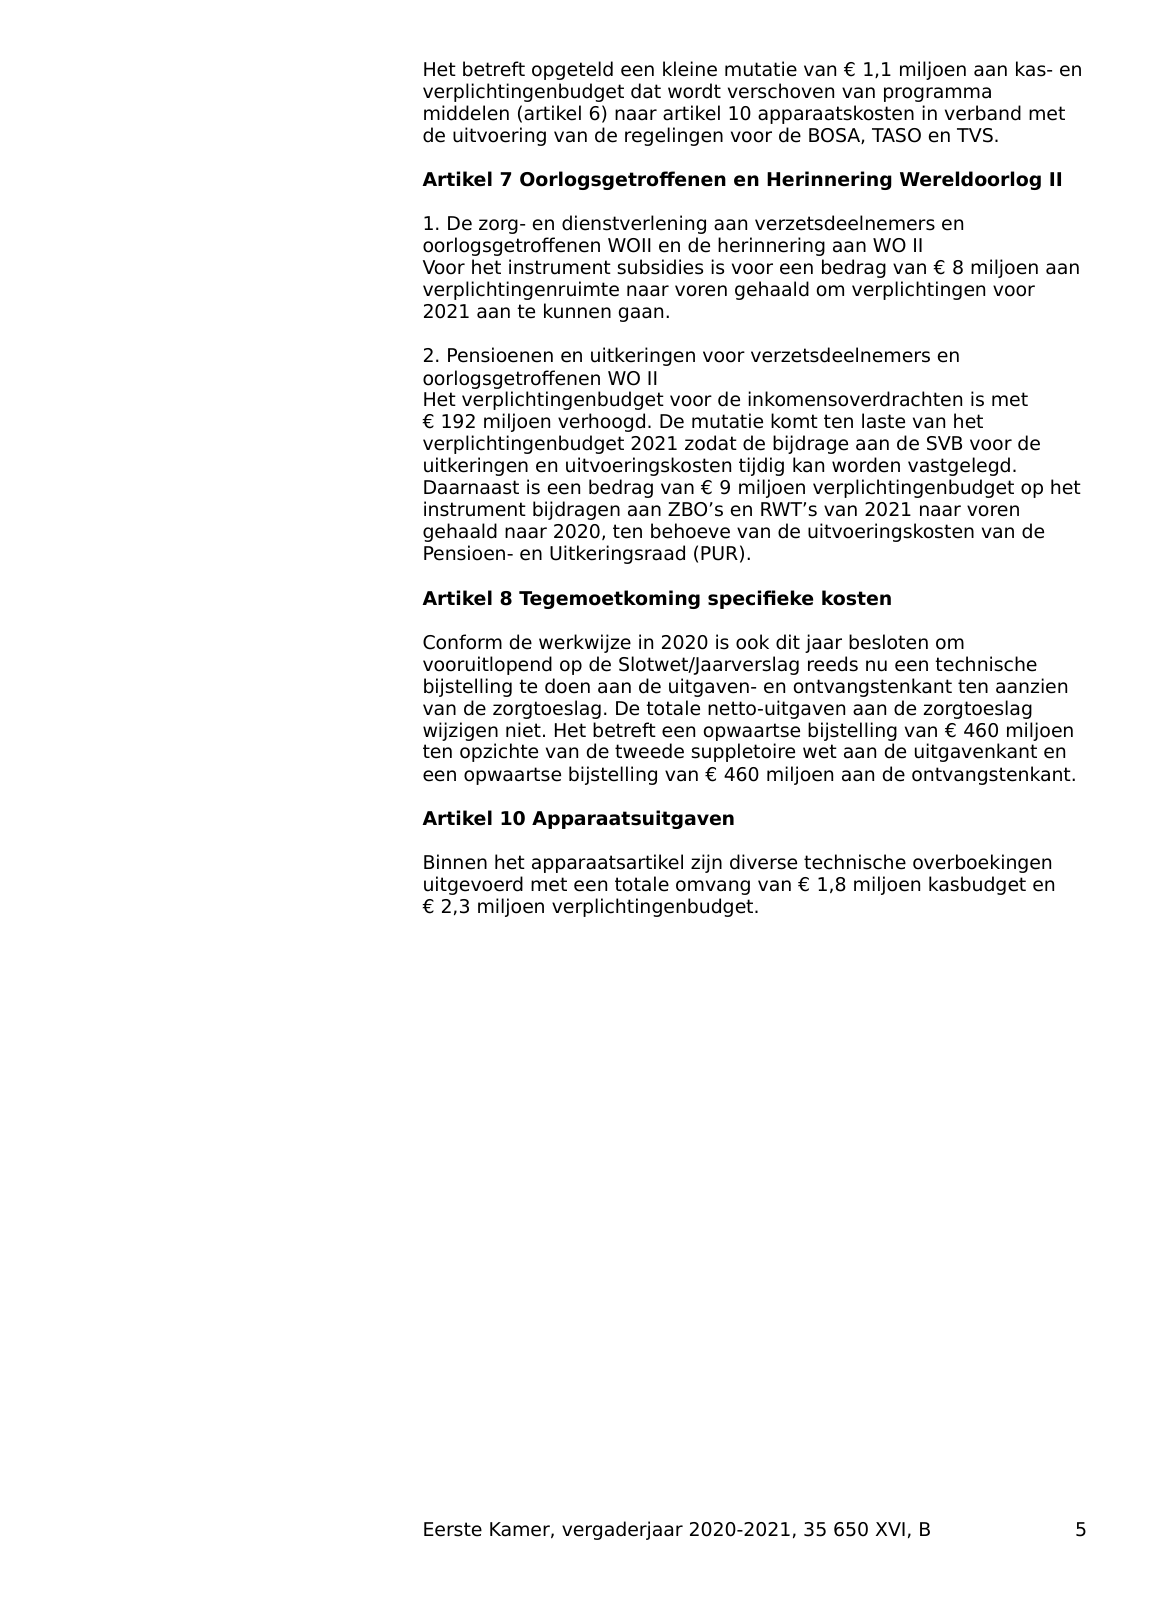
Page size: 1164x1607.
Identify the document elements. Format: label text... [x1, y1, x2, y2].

text Binnen het apparaatsartikel zijn diverse technische overboekingen uitgevoerd met een totale omvang van € 1,8 miljoen kasbudget en € 2,3 miljoen verplichtingenbudget. [422, 852, 1087, 918]
subtitle Artikel 10 Apparaatsuitgaven [422, 808, 1087, 829]
text Het betreft opgeteld een kleine mutatie van € 1,1 miljoen aan kas- en verplichtingenbudget dat wordt verschoven van programma middelen (artikel 6) naar artikel 10 apparaatskosten in verband met de uitvoering van de regelingen voor de BOSA, TASO en TVS. [422, 59, 1087, 147]
text Conform de werkwijze in 2020 is ook dit jaar besloten om vooruitlopend op de Slotwet/Jaarverslag reeds nu een technische bijstelling te doen aan de uitgaven- en ontvangstenkant ten aanzien van de zorgtoeslag. De totale netto-uitgaven aan de zorgtoeslag wijzigen niet. Het betreft een opwaartse bijstelling van € 460 miljoen ten opzichte van de tweede suppletoire wet aan de uitgavenkant en een opwaartse bijstelling van € 460 miljoen aan de ontvangstenkant. [422, 632, 1087, 785]
subtitle Artikel 7 Oorlogsgetroffenen en Herinnering Wereldoorlog II [422, 169, 1087, 191]
text 2. Pensioenen en uitkeringen voor verzetsdeelnemers en oorlogsgetroffenen WO II [422, 345, 1087, 389]
text 1. De zorg- en dienstverlening aan verzetsdeelnemers en oorlogsgetroffenen WOII en de herinnering aan WO II [422, 213, 1087, 257]
text Daarnaast is een bedrag van € 9 miljoen verplichtingenbudget op het instrument bijdragen aan ZBO’s en RWT’s van 2021 naar voren gehaald naar 2020, ten behoeve van de uitvoeringskosten van de Pensioen- en Uitkeringsraad (PUR). [422, 477, 1087, 565]
subtitle Artikel 8 Tegemoetkoming specifieke kosten [422, 587, 1087, 609]
text Het verplichtingenbudget voor de inkomensoverdrachten is met € 192 miljoen verhoogd. De mutatie komt ten laste van het verplichtingenbudget 2021 zodat de bijdrage aan de SVB voor de uitkeringen en uitvoeringskosten tijdig kan worden vastgelegd. [422, 389, 1087, 477]
text Voor het instrument subsidies is voor een bedrag van € 8 miljoen aan verplichtingenruimte naar voren gehaald om verplichtingen voor 2021 aan te kunnen gaan. [422, 257, 1087, 323]
